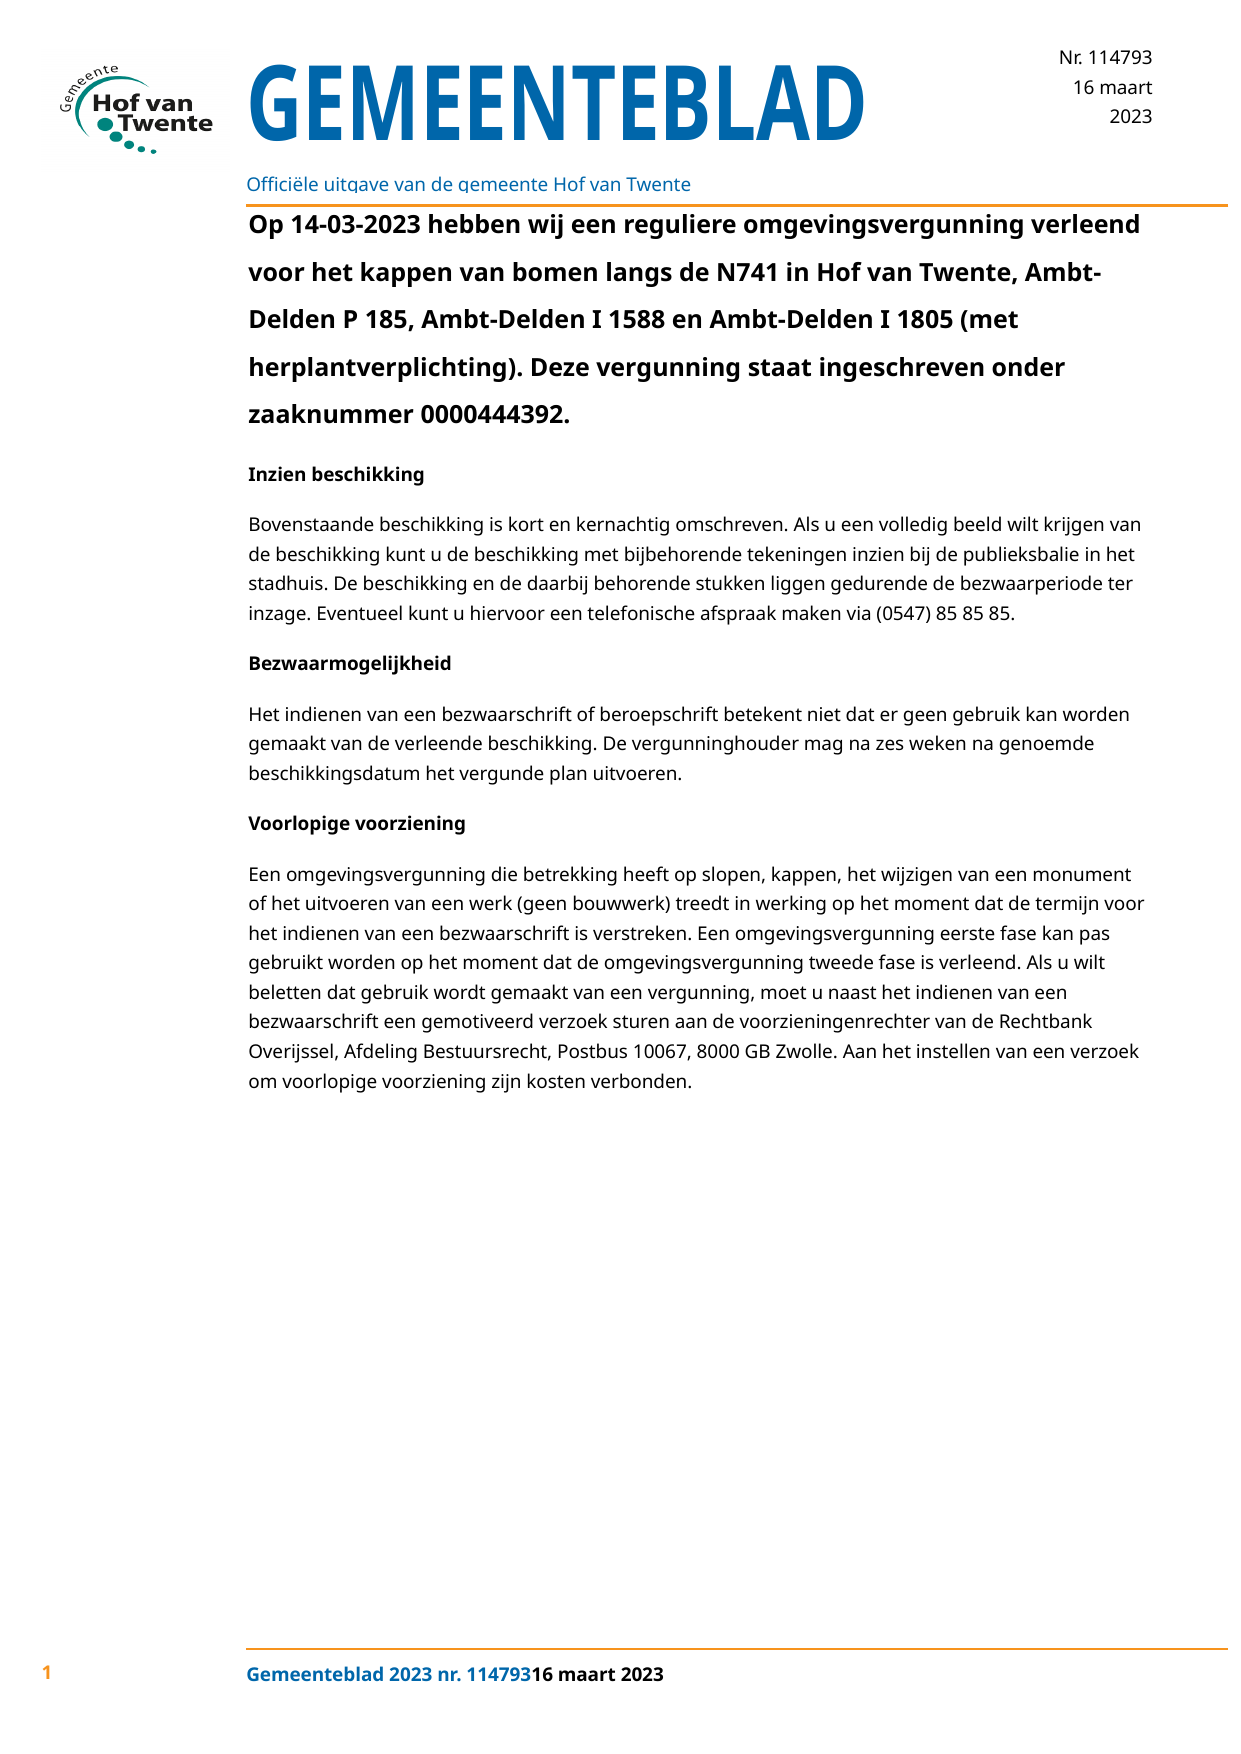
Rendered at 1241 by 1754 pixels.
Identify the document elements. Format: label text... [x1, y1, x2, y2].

text Voorlopige voorziening [248, 810, 1152, 836]
text Op 14-03-2023 hebben wij een reguliere omgevingsvergunning verleend voor het kappen van bomen langs de N741 in Hof van Twente, Ambt-Delden P 185, Ambt-Delden I 1588 en Ambt-Delden I 1805 (met herplantverplichting). Deze vergunning staat ingeschreven onder zaaknummer 0000444392. [248, 207, 1152, 431]
text Het indienen van een bezwaarschrift of beroepschrift betekent niet dat er geen gebruik kan worden gemaakt van de verleende beschikking. De vergunninghouder mag na zes weken na genoemde beschikkingsdatum het vergunde plan uitvoeren. [248, 701, 1152, 786]
text Bezwaarmogelijkheid [248, 650, 1152, 676]
text Een omgevingsvergunning die betrekking heeft op slopen, kappen, het wijzigen van een monument of het uitvoeren van een werk (geen bouwwerk) treedt in werking op het moment dat de termijn voor het indienen van een bezwaarschrift is verstreken. Een omgevingsvergunning eerste fase kan pas gebruikt worden op het moment dat de omgevingsvergunning tweede fase is verleend. Als u wilt beletten dat gebruik wordt gemaakt van een vergunning, moet u naast het indienen van een bezwaarschrift een gemotiveerd verzoek sturen aan de voorzieningenrechter van de Rechtbank Overijssel, Afdeling Bestuursrecht, Postbus 10067, 8000 GB Zwolle. Aan het instellen van een verzoek om voorlopige voorziening zijn kosten verbonden. [248, 861, 1152, 1093]
text Inzien beschikking [248, 461, 1152, 486]
text Bovenstaande beschikking is kort en kernachtig omschreven. Als u een volledig beeld wilt krijgen van de beschikking kunt u de beschikking met bijbehorende tekeningen inzien bij de publieksbalie in het stadhuis. De beschikking en de daarbij behorende stukken liggen gedurende de bezwaarperiode ter inzage. Eventueel kunt u hiervoor een telefonische afspraak maken via (0547) 85 85 85. [248, 511, 1152, 626]
picture [41, 47, 231, 172]
